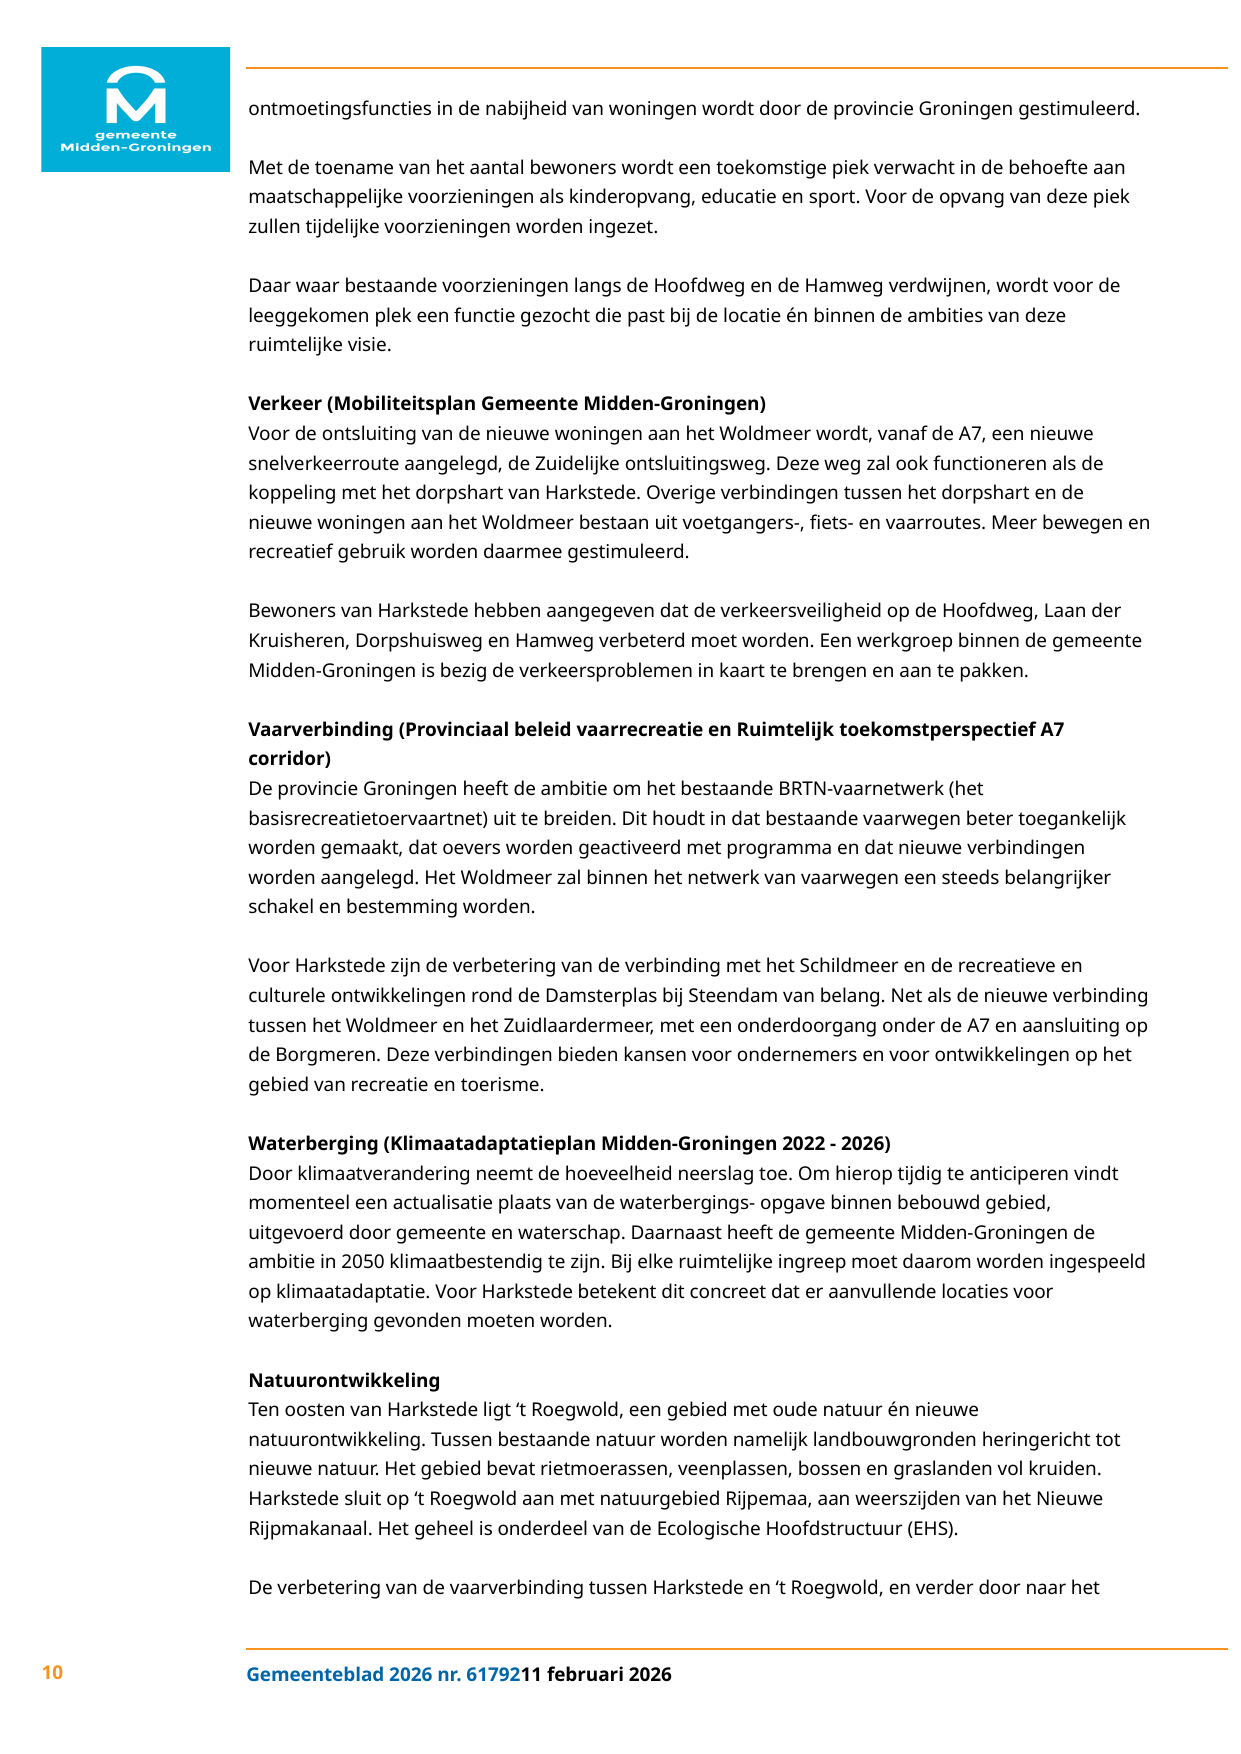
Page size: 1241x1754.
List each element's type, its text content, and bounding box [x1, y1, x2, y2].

text Waterberging (Klimaatadaptatieplan Midden-Groningen 2022 - 2026) [248, 1130, 1152, 1156]
picture [107, 89, 165, 122]
text Daar waar bestaande voorzieningen langs de Hoofdweg en de Hamweg verdwijnen, wordt voor de leeggekomen plek een functie gezocht die past bij de locatie én binnen de ambities van deze ruimtelijke visie. [248, 272, 1152, 357]
text Voor de ontsluiting van de nieuwe woningen aan het Woldmeer wordt, vanaf de A7, een nieuwe snelverkeerroute aangelegd, de Zuidelijke ontsluitingsweg. Deze weg zal ook functioneren als de koppeling met het dorpshart van Harkstede. Overige verbindingen tussen het dorpshart en de nieuwe woningen aan het Woldmeer bestaan uit voetgangers-, fiets- en vaarroutes. Meer bewegen en recreatief gebruik worden daarmee gestimuleerd. [248, 420, 1152, 564]
text De verbetering van de vaarverbinding tussen Harkstede en ‘t Roegwold, en verder door naar het [248, 1574, 1152, 1600]
text Door klimaatverandering neemt de hoeveelheid neerslag toe. Om hierop tijdig te anticiperen vindt momenteel een actualisatie plaats van de waterbergings- opgave binnen bebouwd gebied, uitgevoerd door gemeente en waterschap. Daarnaast heeft de gemeente Midden-Groningen de ambitie in 2050 klimaatbestendig te zijn. Bij elke ruimtelijke ingreep moet daarom worden ingespeeld op klimaatadaptatie. Voor Harkstede betekent dit concreet dat er aanvullende locaties voor waterberging gevonden moeten worden. [248, 1160, 1152, 1333]
text Vaarverbinding (Provinciaal beleid vaarrecreatie en Ruimtelijk toekomstperspectief A7 corridor) [248, 716, 1152, 771]
text ontmoetingsfuncties in de nabijheid van woningen wordt door de provincie Groningen gestimuleerd. [248, 95, 1152, 121]
text Natuurontwikkeling [248, 1367, 1152, 1393]
text Verkeer (Mobiliteitsplan Gemeente Midden-Groningen) [248, 391, 1152, 416]
text De provincie Groningen heeft de ambitie om het bestaande BRTN-vaarnetwerk (het basisrecreatietoervaartnet) uit te breiden. Dit houdt in dat bestaande vaarwegen beter toegankelijk worden gemaakt, dat oevers worden geactiveerd met programma en dat nieuwe verbindingen worden aangelegd. Het Woldmeer zal binnen het netwerk van vaarwegen een steeds belangrijker schakel en bestemming worden. [248, 775, 1152, 919]
text Ten oosten van Harkstede ligt ‘t Roegwold, een gebied met oude natuur én nieuwe natuurontwikkeling. Tussen bestaande natuur worden namelijk landbouwgronden heringericht tot nieuwe natuur. Het gebied bevat rietmoerassen, veenplassen, bossen en graslanden vol kruiden. Harkstede sluit op ‘t Roegwold aan met natuurgebied Rijpemaa, aan weerszijden van het Nieuwe Rijpmakanaal. Het geheel is onderdeel van de Ecologische Hoofdstructuur (EHS). [248, 1396, 1152, 1541]
text Met de toename van het aantal bewoners wordt een toekomstige piek verwacht in de behoefte aan maatschappelijke voorzieningen als kinderopvang, educatie en sport. Voor de opvang van deze piek zullen tijdelijke voorzieningen worden ingezet. [248, 154, 1152, 239]
text Voor Harkstede zijn de verbetering van de verbinding met het Schildmeer en de recreatieve en culturele ontwikkelingen rond de Damsterplas bij Steendam van belang. Net als de nieuwe verbinding tussen het Woldmeer en het Zuidlaardermeer, met een onderdoorgang onder de A7 en aansluiting op de Borgmeren. Deze verbindingen bieden kansen voor ondernemers en voor ontwikkelingen op het gebied van recreatie en toerisme. [248, 953, 1152, 1097]
picture [184, 146, 190, 153]
text Bewoners van Harkstede hebben aangegeven dat de verkeersveiligheid op de Hoofdweg, Laan der Kruisheren, Dorpshuisweg en Hamweg verbeterd moet worden. Een werkgroep binnen de gemeente Midden-Groningen is bezig de verkeersproblemen in kaart te brengen en aan te pakken. [248, 598, 1152, 683]
picture [108, 66, 164, 82]
